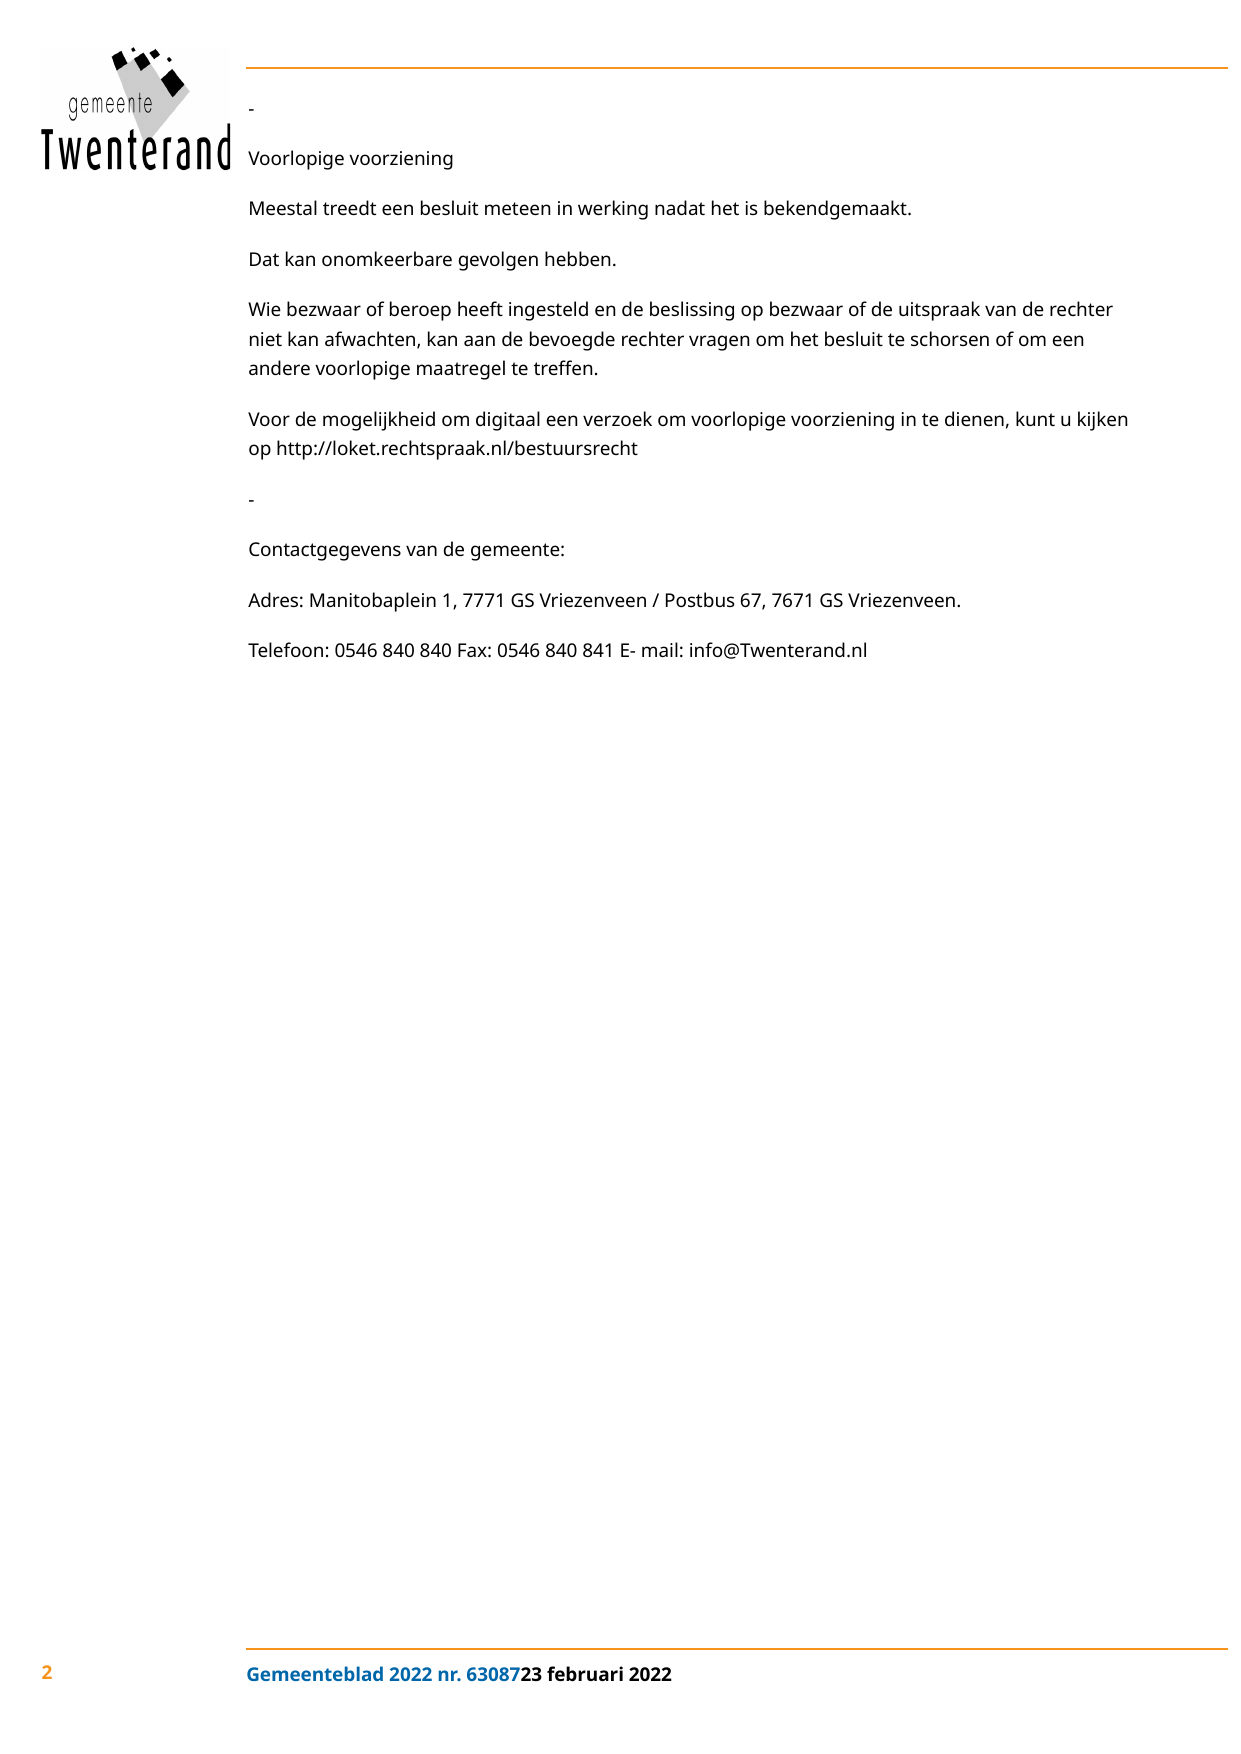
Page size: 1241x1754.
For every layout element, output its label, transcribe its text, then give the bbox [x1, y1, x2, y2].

text Meestal treedt een besluit meteen in werking nadat het is bekendgemaakt. [248, 196, 1152, 221]
text - [248, 486, 1152, 512]
text Telefoon: 0546 840 840 Fax: 0546 840 841 E- mail: info@Twenterand.nl [248, 637, 1152, 663]
text Wie bezwaar of beroep heeft ingesteld en de beslissing op bezwaar of de uitspraak van de rechter niet kan afwachten, kan aan de bevoegde rechter vragen om het besluit te schorsen of om een andere voorlopige maatregel te treffen. [248, 296, 1152, 381]
picture [41, 47, 231, 172]
text - [248, 95, 1152, 121]
text Contactgegevens van de gemeente: [248, 536, 1152, 562]
text Voor de mogelijkheid om digitaal een verzoek om voorlopige voorziening in te dienen, kunt u kijken op http://loket.rechtspraak.nl/bestuursrecht [248, 406, 1152, 461]
text Adres: Manitobaplein 1, 7771 GS Vriezenveen / Postbus 67, 7671 GS Vriezenveen. [248, 587, 1152, 613]
text Voorlopige voorziening [248, 145, 1152, 171]
text Dat kan onomkeerbare gevolgen hebben. [248, 246, 1152, 272]
